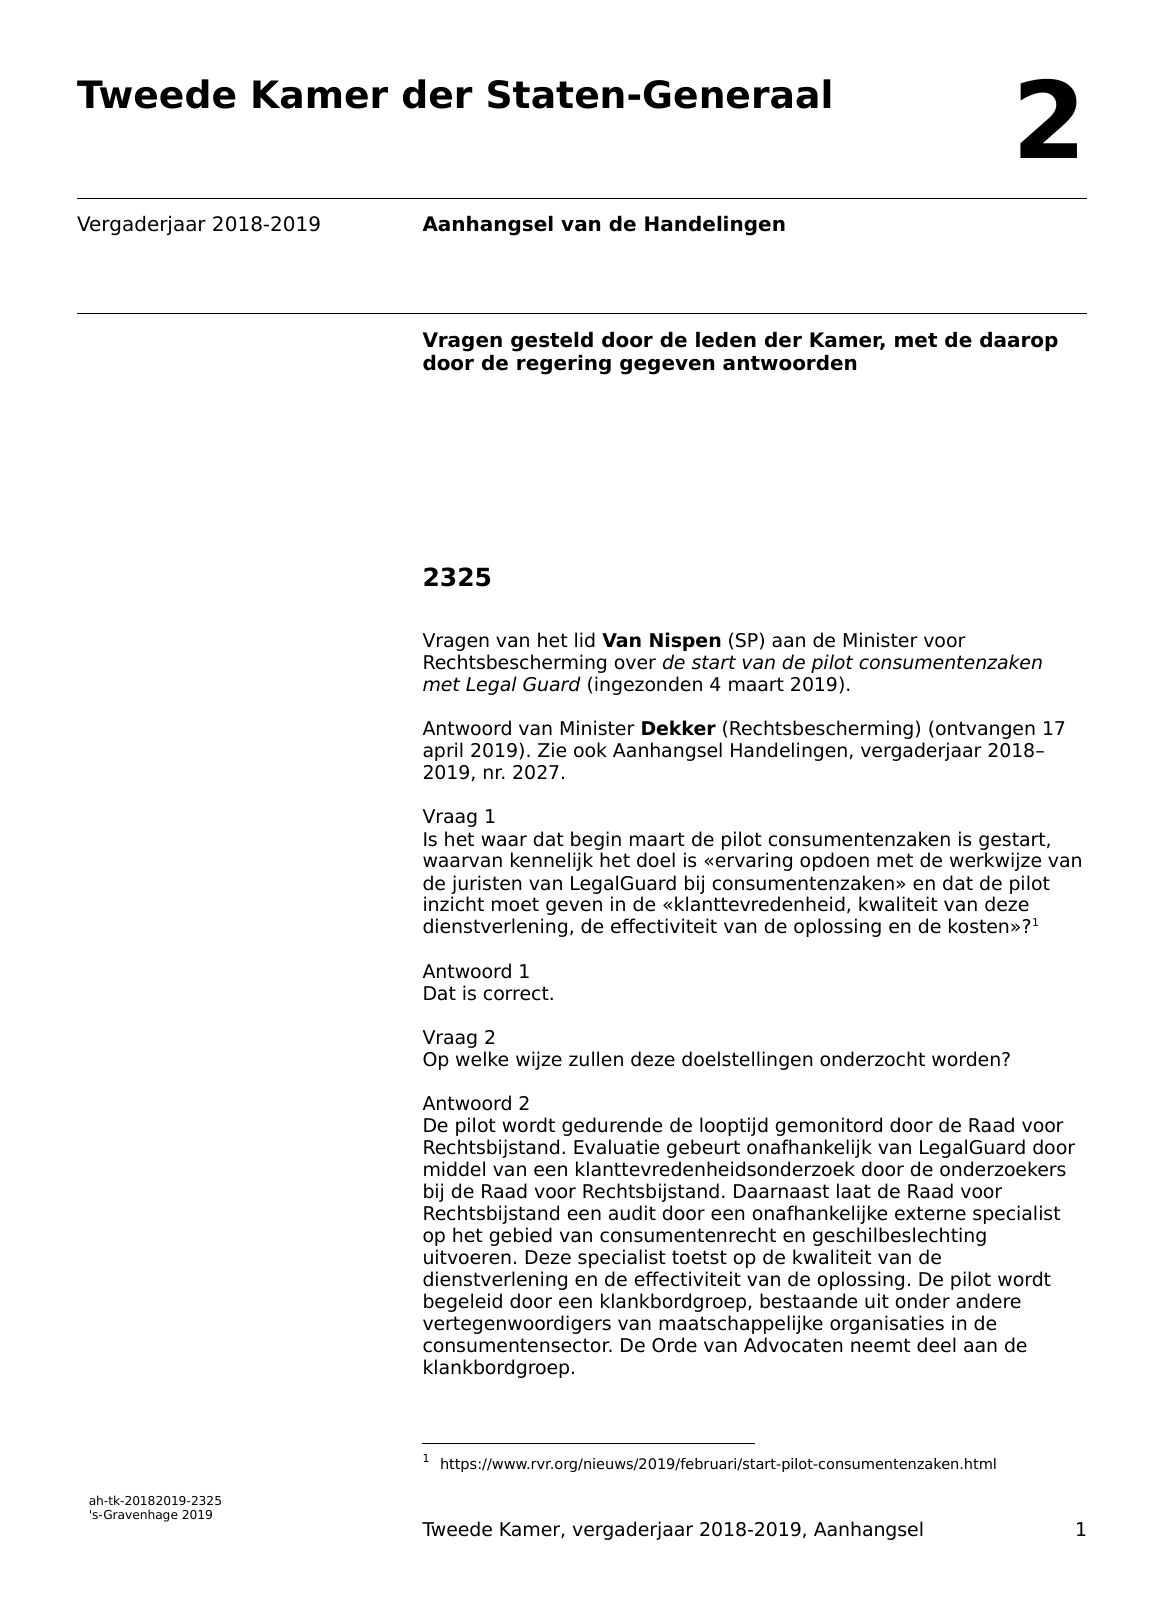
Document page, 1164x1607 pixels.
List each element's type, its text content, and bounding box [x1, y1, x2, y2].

table_cell [77, 314, 422, 375]
table_cell Vragen gesteld door de leden der Kamer, met de daarop door de regering gegeven antwoorden [422, 314, 1087, 375]
text 2325 [422, 563, 1087, 592]
text De pilot wordt gedurende de looptijd gemonitord door de Raad voor Rechtsbijstand. Evaluatie gebeurt onafhankelijk van LegalGuard door middel van een klanttevredenheidsonderzoek door de onderzoekers bij de Raad voor Rechtsbijstand. Daarnaast laat de Raad voor Rechtsbijstand een audit door een onafhankelijke externe specialist op het gebied van consumentenrecht en geschilbeslechting uitvoeren. Deze specialist toetst op de kwaliteit van de dienstverlening en de effectiviteit van de oplossing. De pilot wordt begeleid door een klankbordgroep, bestaande uit onder andere vertegenwoordigers van maatschappelijke organisaties in de consumentensector. De Orde van Advocaten neemt deel aan de klankbordgroep. [422, 1115, 1087, 1378]
text Vraag 2 [422, 1027, 1087, 1049]
text 's-Gravenhage 2019 [88, 1508, 323, 1522]
table_cell Vergaderjaar 2018-2019 [77, 199, 422, 313]
text Antwoord 1 [422, 961, 1087, 982]
text Vraag 1 [422, 806, 1087, 828]
text Antwoord 2 [422, 1093, 1087, 1115]
table_cell Aanhangsel van de Handelingen [422, 199, 1087, 313]
text Op welke wijze zullen deze doelstellingen onderzocht worden? [422, 1049, 1087, 1071]
text ah-tk-20182019-2325 [88, 1494, 323, 1508]
text Antwoord van Minister Dekker (Rechtsbescherming) (ontvangen 17 april 2019). Zie ook Aanhangsel Handelingen, vergaderjaar 2018–2019, nr. 2027. [422, 718, 1087, 784]
text https://www.rvr.org/nieuws/2019/februari/start-pilot-consumentenzaken.html [422, 1452, 1087, 1474]
text Dat is correct. [422, 982, 1087, 1004]
text Vragen van het lid Van Nispen (SP) aan de Minister voor Rechtsbescherming over de start van de pilot consumentenzaken met Legal Guard (ingezonden 4 maart 2019). [422, 630, 1087, 696]
text Is het waar dat begin maart de pilot consumentenzaken is gestart, waarvan kennelijk het doel is «ervaring opdoen met de werkwijze van de juristen van LegalGuard bij consumentenzaken» en dat de pilot inzicht moet geven in de «klanttevredenheid, kwaliteit van deze dienstverlening, de effectiviteit van de oplossing en de kosten»? [422, 828, 1087, 938]
table_header Tweede Kamer der Staten-Generaal [77, 59, 886, 198]
table_header 2 [886, 59, 1087, 198]
